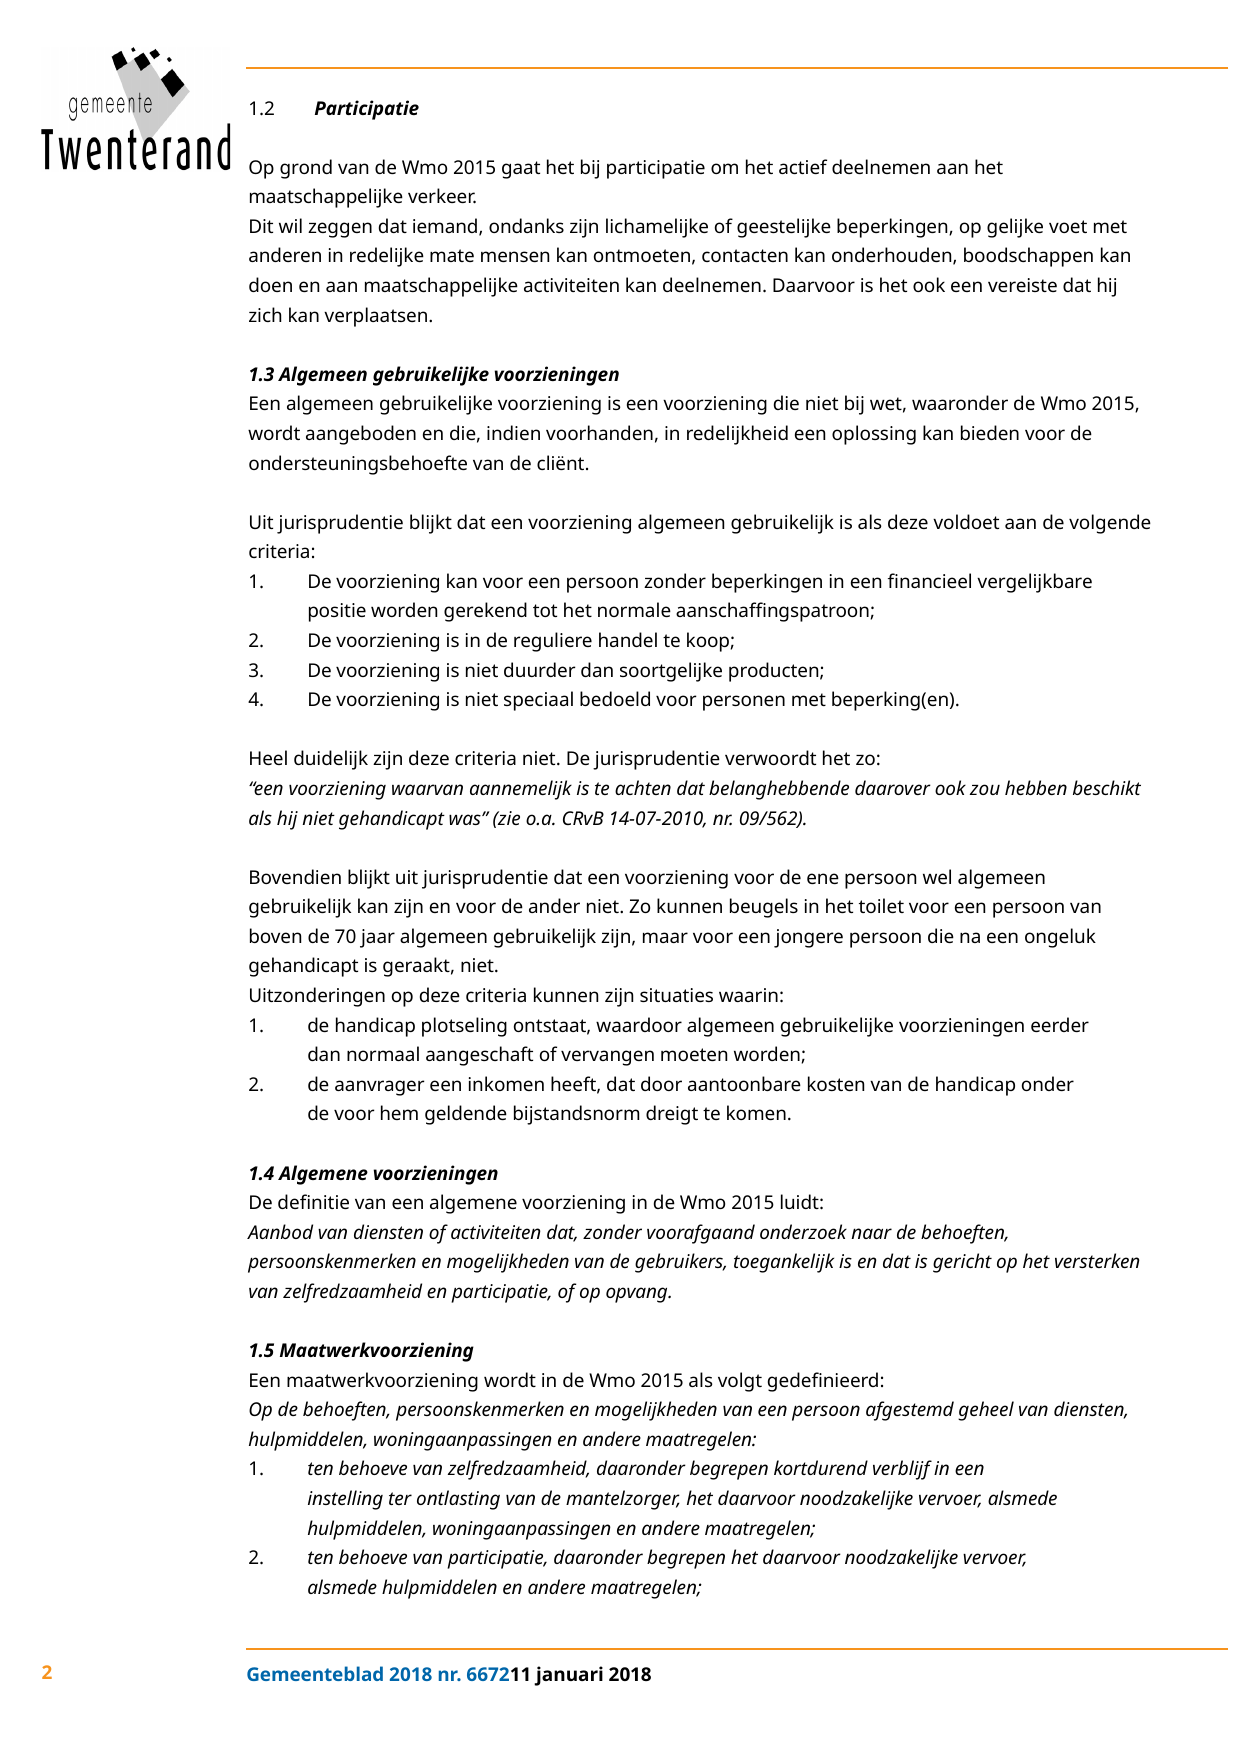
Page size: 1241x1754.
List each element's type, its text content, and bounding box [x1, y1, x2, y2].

text De definitie van een algemene voorziening in de Wmo 2015 luidt: [248, 1189, 1152, 1215]
text 1.5 Maatwerkvoorziening [248, 1337, 1152, 1363]
list Participatie [248, 95, 1152, 121]
list De voorziening is niet speciaal bedoeld voor personen met beperking(en). [248, 686, 1152, 712]
list de voor hem geldende bijstandsnorm dreigt te komen. [248, 1101, 1152, 1126]
picture [41, 47, 231, 172]
list ten behoeve van participatie, daaronder begrepen het daarvoor noodzakelijke vervoer, [248, 1544, 1152, 1570]
list De voorziening is niet duurder dan soortgelijke producten; [248, 657, 1152, 683]
text Een algemeen gebruikelijke voorziening is een voorziening die niet bij wet, waaronder de Wmo 2015, wordt aangeboden en die, indien voorhanden, in redelijkheid een oplossing kan bieden voor de ondersteuningsbehoefte van de cliënt. [248, 391, 1152, 476]
list ten behoeve van zelfredzaamheid, daaronder begrepen kortdurend verblijf in een [248, 1456, 1152, 1481]
list hulpmiddelen, woningaanpassingen en andere maatregelen; [248, 1515, 1152, 1541]
list instelling ter ontlasting van de mantelzorger, het daarvoor noodzakelijke vervoer, alsmede [248, 1485, 1152, 1511]
text Dit wil zeggen dat iemand, ondanks zijn lichamelijke of geestelijke beperkingen, op gelijke voet met anderen in redelijke mate mensen kan ontmoeten, contacten kan onderhouden, boodschappen kan doen en aan maatschappelijke activiteiten kan deelnemen. Daarvoor is het ook een vereiste dat hij zich kan verplaatsen. [248, 213, 1152, 328]
text Een maatwerkvoorziening wordt in de Wmo 2015 als volgt gedefinieerd: [248, 1367, 1152, 1393]
text 1.3 Algemeen gebruikelijke voorzieningen [248, 361, 1152, 387]
list alsmede hulpmiddelen en andere maatregelen; [248, 1574, 1152, 1600]
text Op grond van de Wmo 2015 gaat het bij participatie om het actief deelnemen aan het maatschappelijke verkeer. [248, 154, 1152, 209]
text Uit jurisprudentie blijkt dat een voorziening algemeen gebruikelijk is als deze voldoet aan de volgende criteria: [248, 509, 1152, 564]
text “een voorziening waarvan aannemelijk is te achten dat belanghebbende daarover ook zou hebben beschikt als hij niet gehandicapt was” (zie o.a. CRvB 14-07-2010, nr. 09/562). [248, 775, 1152, 831]
text Aanbod van diensten of activiteiten dat, zonder voorafgaand onderzoek naar de behoeften, persoonskenmerken en mogelijkheden van de gebruikers, toegankelijk is en dat is gericht op het versterken van zelfredzaamheid en participatie, of op opvang. [248, 1219, 1152, 1304]
list De voorziening kan voor een persoon zonder beperkingen in een financieel vergelijkbare positie worden gerekend tot het normale aanschaffingspatroon; [248, 568, 1152, 623]
list dan normaal aangeschaft of vervangen moeten worden; [248, 1041, 1152, 1067]
text Heel duidelijk zijn deze criteria niet. De jurisprudentie verwoordt het zo: [248, 746, 1152, 771]
list de handicap plotseling ontstaat, waardoor algemeen gebruikelijke voorzieningen eerder [248, 1012, 1152, 1038]
text Uitzonderingen op deze criteria kunnen zijn situaties waarin: [248, 982, 1152, 1008]
text Bovendien blijkt uit jurisprudentie dat een voorziening voor de ene persoon wel algemeen gebruikelijk kan zijn en voor de ander niet. Zo kunnen beugels in het toilet voor een persoon van boven de 70 jaar algemeen gebruikelijk zijn, maar voor een jongere persoon die na een ongeluk gehandicapt is geraakt, niet. [248, 864, 1152, 978]
list De voorziening is in de reguliere handel te koop; [248, 627, 1152, 653]
list de aanvrager een inkomen heeft, dat door aantoonbare kosten van de handicap onder [248, 1071, 1152, 1097]
text Op de behoeften, persoonskenmerken en mogelijkheden van een persoon afgestemd geheel van diensten, hulpmiddelen, woningaanpassingen en andere maatregelen: [248, 1396, 1152, 1452]
text 1.4 Algemene voorzieningen [248, 1160, 1152, 1186]
